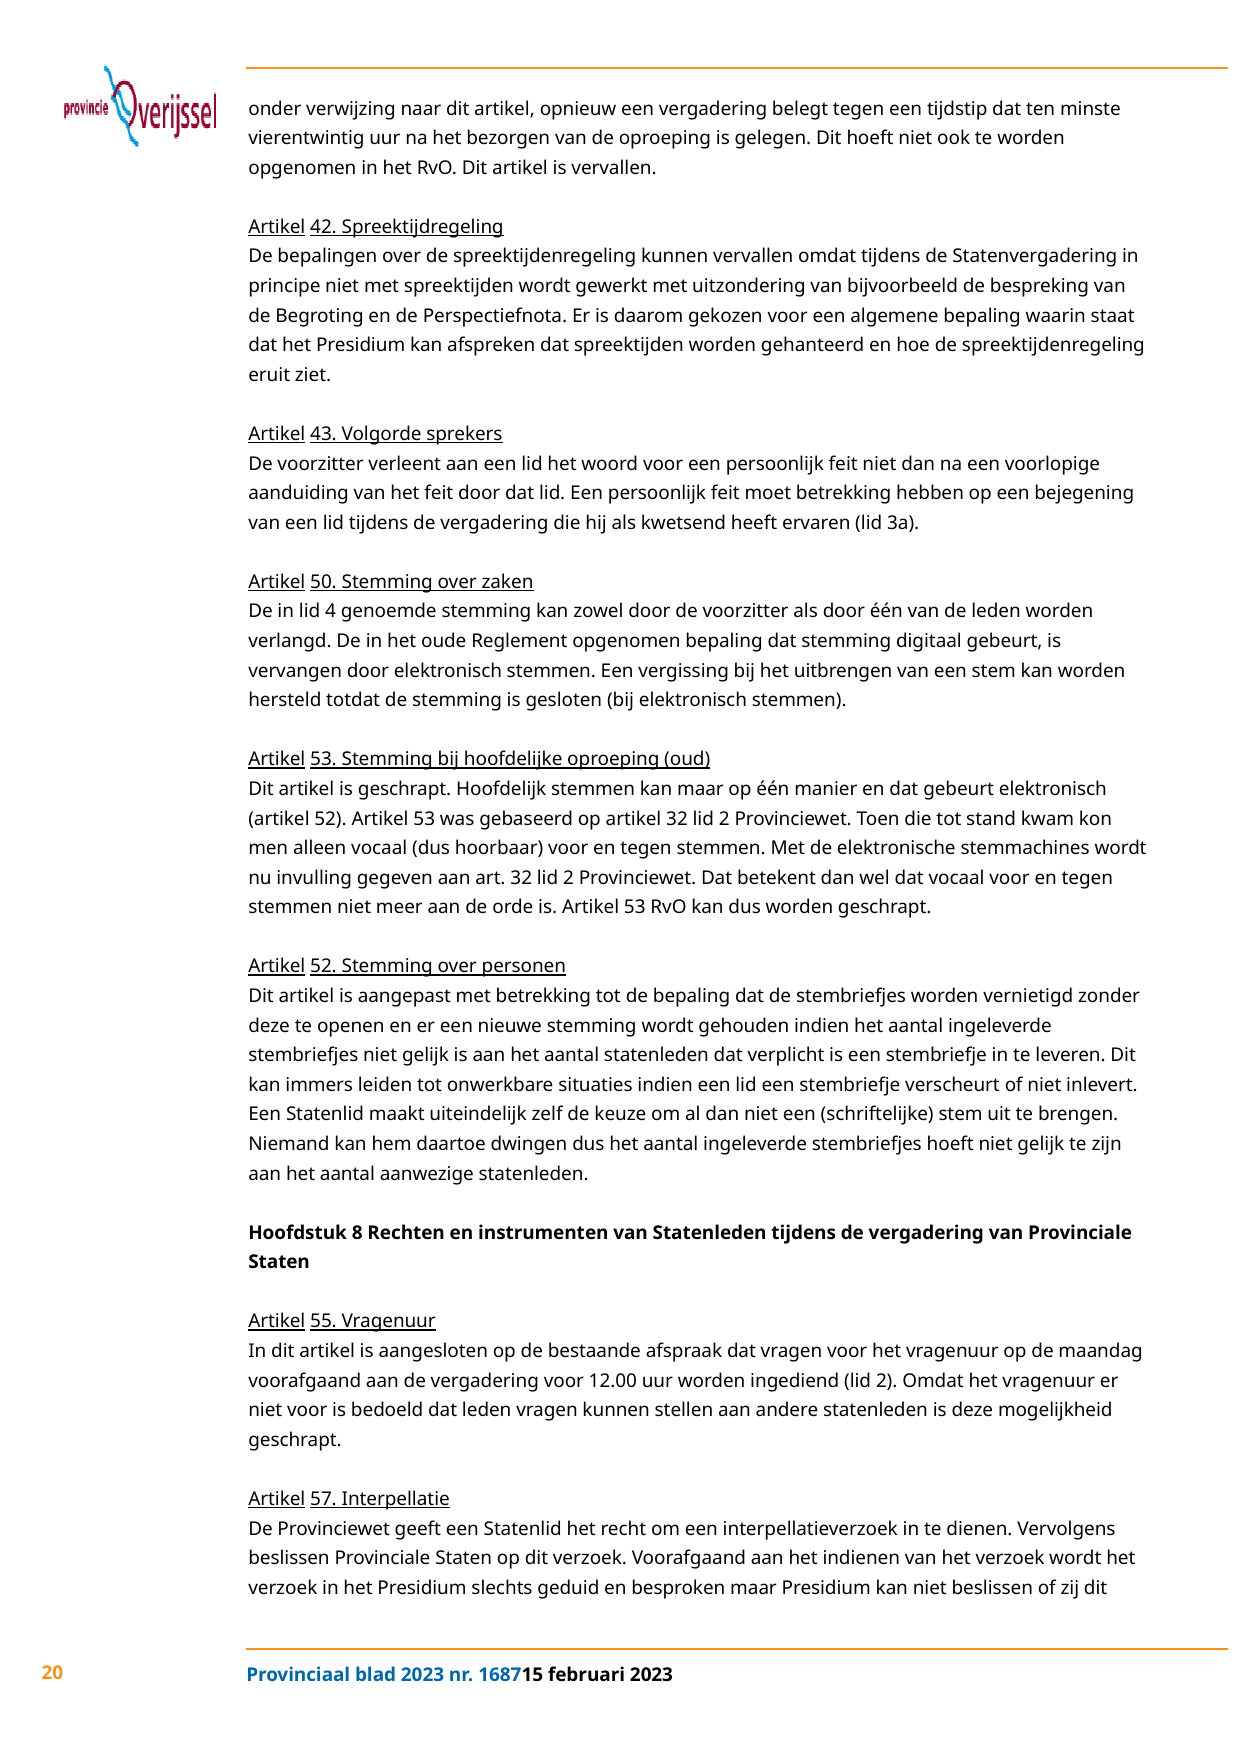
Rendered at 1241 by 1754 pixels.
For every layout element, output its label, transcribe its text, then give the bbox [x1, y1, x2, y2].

text Artikel 52. Stemming over personen [248, 953, 1152, 978]
text De Provinciewet geeft een Statenlid het recht om een interpellatieverzoek in te dienen. Vervolgens beslissen Provinciale Staten op dit verzoek. Voorafgaand aan het indienen van het verzoek wordt het verzoek in het Presidium slechts geduid en besproken maar Presidium kan niet beslissen of zij dit [248, 1515, 1152, 1600]
text In dit artikel is aangesloten op de bestaande afspraak dat vragen voor het vragenuur op de maandag voorafgaand aan de vergadering voor 12.00 uur worden ingediend (lid 2). Omdat het vragenuur er niet voor is bedoeld dat leden vragen kunnen stellen aan andere statenleden is deze mogelijkheid geschrapt. [248, 1337, 1152, 1452]
text De bepalingen over de spreektijdenregeling kunnen vervallen omdat tijdens de Statenvergadering in principe niet met spreektijden wordt gewerkt met uitzondering van bijvoorbeeld de bespreking van de Begroting en de Perspectiefnota. Er is daarom gekozen voor een algemene bepaling waarin staat dat het Presidium kan afspreken dat spreektijden worden gehanteerd en hoe de spreektijdenregeling eruit ziet. [248, 243, 1152, 387]
text Artikel 53. Stemming bij hoofdelijke oproeping (oud) [248, 746, 1152, 771]
text onder verwijzing naar dit artikel, opnieuw een vergadering belegt tegen een tijdstip dat ten minste vierentwintig uur na het bezorgen van de oproeping is gelegen. Dit hoeft niet ook te worden opgenomen in het RvO. Dit artikel is vervallen. [248, 95, 1152, 180]
text Hoofdstuk 8 Rechten en instrumenten van Statenleden tijdens de vergadering van Provinciale Staten [248, 1219, 1152, 1274]
text Artikel 55. Vragenuur [248, 1308, 1152, 1333]
text De in lid 4 genoemde stemming kan zowel door de voorzitter als door één van de leden worden verlangd. De in het oude Reglement opgenomen bepaling dat stemming digitaal gebeurt, is vervangen door elektronisch stemmen. Een vergissing bij het uitbrengen van een stem kan worden hersteld totdat de stemming is gesloten (bij elektronisch stemmen). [248, 598, 1152, 712]
text Artikel 43. Volgorde sprekers [248, 420, 1152, 446]
text Artikel 42. Spreektijdregeling [248, 213, 1152, 239]
text De voorzitter verleent aan een lid het woord voor een persoonlijk feit niet dan na een voorlopige aanduiding van het feit door dat lid. Een persoonlijk feit moet betrekking hebben op een bejegening van een lid tijdens de vergadering die hij als kwetsend heeft ervaren (lid 3a). [248, 450, 1152, 535]
picture [41, 47, 231, 172]
text Dit artikel is geschrapt. Hoofdelijk stemmen kan maar op één manier en dat gebeurt elektronisch (artikel 52). Artikel 53 was gebaseerd op artikel 32 lid 2 Provinciewet. Toen die tot stand kwam kon men alleen vocaal (dus hoorbaar) voor en tegen stemmen. Met de elektronische stemmachines wordt nu invulling gegeven aan art. 32 lid 2 Provinciewet. Dat betekent dan wel dat vocaal voor en tegen stemmen niet meer aan de orde is. Artikel 53 RvO kan dus worden geschrapt. [248, 775, 1152, 919]
text Artikel 57. Interpellatie [248, 1485, 1152, 1511]
text Artikel 50. Stemming over zaken [248, 568, 1152, 594]
text Dit artikel is aangepast met betrekking tot de bepaling dat de stembriefjes worden vernietigd zonder deze te openen en er een nieuwe stemming wordt gehouden indien het aantal ingeleverde stembriefjes niet gelijk is aan het aantal statenleden dat verplicht is een stembriefje in te leveren. Dit kan immers leiden tot onwerkbare situaties indien een lid een stembriefje verscheurt of niet inlevert. Een Statenlid maakt uiteindelijk zelf de keuze om al dan niet een (schriftelijke) stem uit te brengen. Niemand kan hem daartoe dwingen dus het aantal ingeleverde stembriefjes hoeft niet gelijk te zijn aan het aantal aanwezige statenleden. [248, 982, 1152, 1186]
